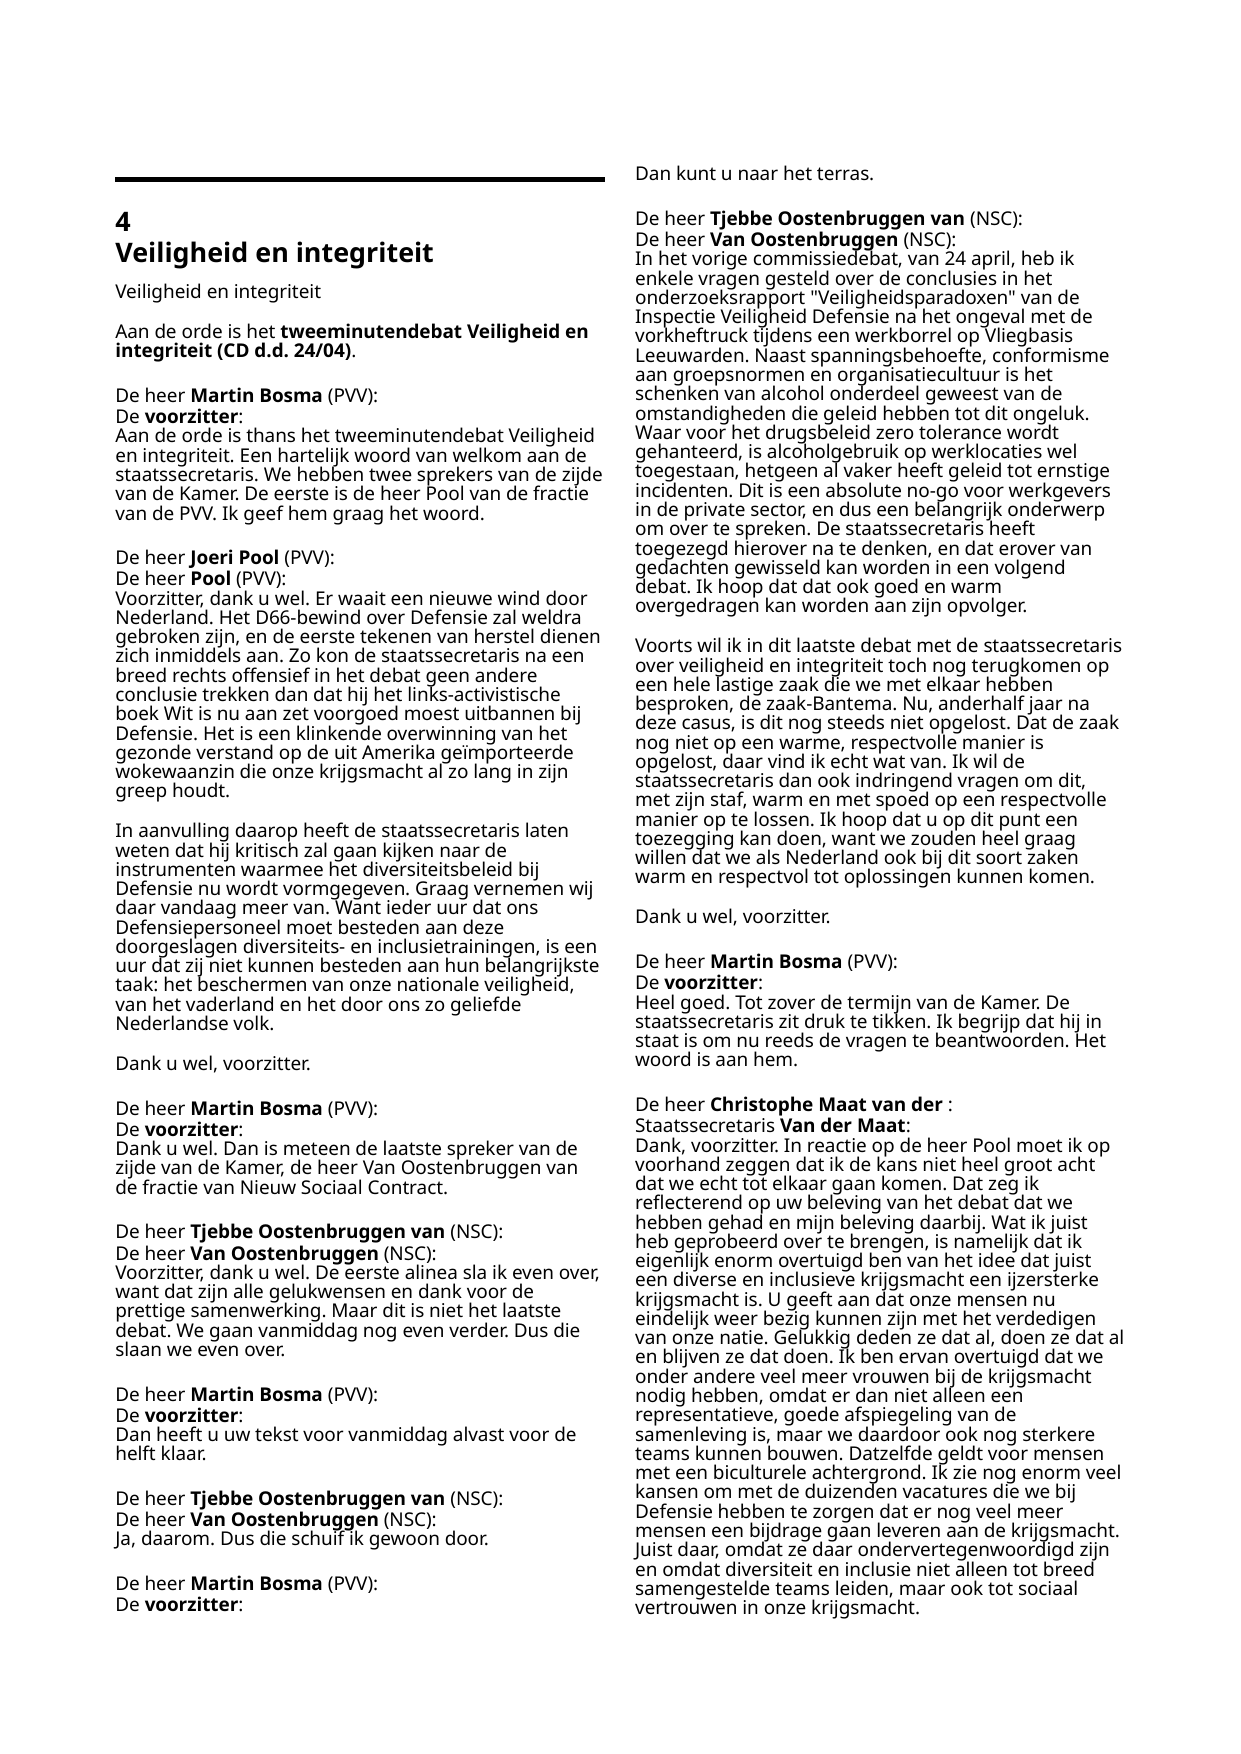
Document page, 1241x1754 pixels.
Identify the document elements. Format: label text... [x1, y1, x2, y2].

text De voorzitter: [115, 408, 605, 427]
text Veiligheid en integriteit [115, 283, 605, 302]
text Staatssecretaris Van der Maat: [635, 1117, 1125, 1137]
text De voorzitter: [115, 1407, 605, 1426]
text In het vorige commissiedebat, van 24 april, heb ik enkele vragen gesteld over de conclusies in het onderzoeksrapport "Veiligheidsparadoxen" van de Inspectie Veiligheid Defensie na het ongeval met de vorkheftruck tijdens een werkborrel op Vliegbasis Leeuwarden. Naast spanningsbehoefte, conformisme aan groepsnormen en organisatiecultuur is het schenken van alcohol onderdeel geweest van de omstandigheden die geleid hebben tot dit ongeluk. Waar voor het drugsbeleid zero tolerance wordt gehanteerd, is alcoholgebruik op werklocaties wel toegestaan, hetgeen al vaker heeft geleid tot ernstige incidenten. Dit is een absolute no-go voor werkgevers in de private sector, en dus een belangrijk onderwerp om over te spreken. De staatssecretaris heeft toegezegd hierover na te denken, en dat erover van gedachten gewisseld kan worden in een volgend debat. Ik hoop dat dat ook goed en warm overgedragen kan worden aan zijn opvolger. [635, 250, 1125, 617]
text De heer Christophe Maat van der : [635, 1092, 1125, 1117]
text Heel goed. Tot zover de termijn van de Kamer. De staatssecretaris zit druk te tikken. Ik begrijp dat hij in staat is om nu reeds de vragen te beantwoorden. Het woord is aan hem. [635, 994, 1125, 1071]
text Dank, voorzitter. In reactie op de heer Pool moet ik op voorhand zeggen dat ik de kans niet heel groot acht dat we echt tot elkaar gaan komen. Dat zeg ik reflecterend op uw beleving van het debat dat we hebben gehad en mijn beleving daarbij. Wat ik juist heb geprobeerd over te brengen, is namelijk dat ik eigenlijk enorm overtuigd ben van het idee dat juist een diverse en inclusieve krijgsmacht een ijzersterke krijgsmacht is. U geeft aan dat onze mensen nu eindelijk weer bezig kunnen zijn met het verdedigen van onze natie. Gelukkig deden ze dat al, doen ze dat al en blijven ze dat doen. Ik ben ervan overtuigd dat we onder andere veel meer vrouwen bij de krijgsmacht nodig hebben, omdat er dan niet alleen een representatieve, goede afspiegeling van de samenleving is, maar we daardoor ook nog sterkere teams kunnen bouwen. Datzelfde geldt voor mensen met een biculturele achtergrond. Ik zie nog enorm veel kansen om met de duizenden vacatures die we bij Defensie hebben te zorgen dat er nog veel meer mensen een bijdrage gaan leveren aan de krijgsmacht. Juist daar, omdat ze daar ondervertegenwoordigd zijn en omdat diversiteit en inclusie niet alleen tot breed samengestelde teams leiden, maar ook tot sociaal vertrouwen in onze krijgsmacht. [635, 1137, 1125, 1618]
text De heer Tjebbe Oostenbruggen van (NSC): [115, 1485, 605, 1511]
text Voorzitter, dank u wel. Er waait een nieuwe wind door Nederland. Het D66-bewind over Defensie zal weldra gebroken zijn, en de eerste tekenen van herstel dienen zich inmiddels aan. Zo kon de staatssecretaris na een breed rechts offensief in het debat geen andere conclusie trekken dan dat hij het links-activistische boek Wit is nu aan zet voorgoed moest uitbannen bij Defensie. Het is een klinkende overwinning van het gezonde verstand op de uit Amerika geïmporteerde wokewaanzin die onze krijgsmacht al zo lang in zijn greep houdt. [115, 589, 605, 802]
text De voorzitter: [115, 1121, 605, 1140]
text Dank u wel. Dan is meteen de laatste spreker van de zijde van de Kamer, de heer Van Oostenbruggen van de fractie van Nieuw Sociaal Contract. [115, 1140, 605, 1198]
text De heer Martin Bosma (PVV): [635, 949, 1125, 974]
text De heer Pool (PVV): [115, 570, 605, 589]
text Voorts wil ik in dit laatste debat met de staatssecretaris over veiligheid en integriteit toch nog terugkomen op een hele lastige zaak die we met elkaar hebben besproken, de zaak-Bantema. Nu, anderhalf jaar na deze casus, is dit nog steeds niet opgelost. Dat de zaak nog niet op een warme, respectvolle manier is opgelost, daar vind ik echt wat van. Ik wil de staatssecretaris dan ook indringend vragen om dit, met zijn staf, warm en met spoed op een respectvolle manier op te lossen. Ik hoop dat u op dit punt een toezegging kan doen, want we zouden heel graag willen dat we als Nederland ook bij dit soort zaken warm en respectvol tot oplossingen kunnen komen. [635, 637, 1125, 888]
text De voorzitter: [635, 974, 1125, 994]
text De heer Martin Bosma (PVV): [115, 1095, 605, 1121]
text Aan de orde is thans het tweeminutendebat Veiligheid en integriteit. Een hartelijk woord van welkom aan de staatssecretaris. We hebben twee sprekers van de zijde van de Kamer. De eerste is de heer Pool van de fractie van de PVV. Ik geef hem graag het woord. [115, 427, 605, 524]
text De heer Tjebbe Oostenbruggen van (NSC): [115, 1219, 605, 1244]
text De heer Van Oostenbruggen (NSC): [635, 231, 1125, 250]
text Voorzitter, dank u wel. De eerste alinea sla ik even over, want dat zijn alle gelukwensen en dank voor de prettige samenwerking. Maar dit is niet het laatste debat. We gaan vanmiddag nog even verder. Dus die slaan we even over. [115, 1264, 605, 1360]
text De heer Martin Bosma (PVV): [115, 1570, 605, 1596]
text Dank u wel, voorzitter. [115, 1055, 605, 1074]
text De heer Martin Bosma (PVV): [115, 1381, 605, 1407]
text De heer Van Oostenbruggen (NSC): [115, 1511, 605, 1530]
text Dan heeft u uw tekst voor vanmiddag alvast voor de helft klaar. [115, 1426, 605, 1464]
text Dank u wel, voorzitter. [635, 908, 1125, 928]
text Veiligheid en integriteit [115, 239, 605, 283]
text De voorzitter: [115, 1596, 605, 1615]
text De heer Tjebbe Oostenbruggen van (NSC): [635, 205, 1125, 231]
text De heer Martin Bosma (PVV): [115, 382, 605, 408]
text In aanvulling daarop heeft de staatssecretaris laten weten dat hij kritisch zal gaan kijken naar de instrumenten waarmee het diversiteitsbeleid bij Defensie nu wordt vormgegeven. Graag vernemen wij daar vandaag meer van. Want ieder uur dat ons Defensiepersoneel moet besteden aan deze doorgeslagen diversiteits- en inclusietrainingen, is een uur dat zij niet kunnen besteden aan hun belangrijkste taak: het beschermen van onze nationale veiligheid, van het vaderland en het door ons zo geliefde Nederlandse volk. [115, 822, 605, 1034]
text 4 [115, 203, 605, 239]
text De heer Joeri Pool (PVV): [115, 544, 605, 570]
text Ja, daarom. Dus die schuif ik gewoon door. [115, 1530, 605, 1549]
text Aan de orde is het tweeminutendebat Veiligheid en integriteit (CD d.d. 24/04). [115, 323, 605, 362]
text De heer Van Oostenbruggen (NSC): [115, 1244, 605, 1264]
text Dan kunt u naar het terras. [635, 165, 1125, 184]
